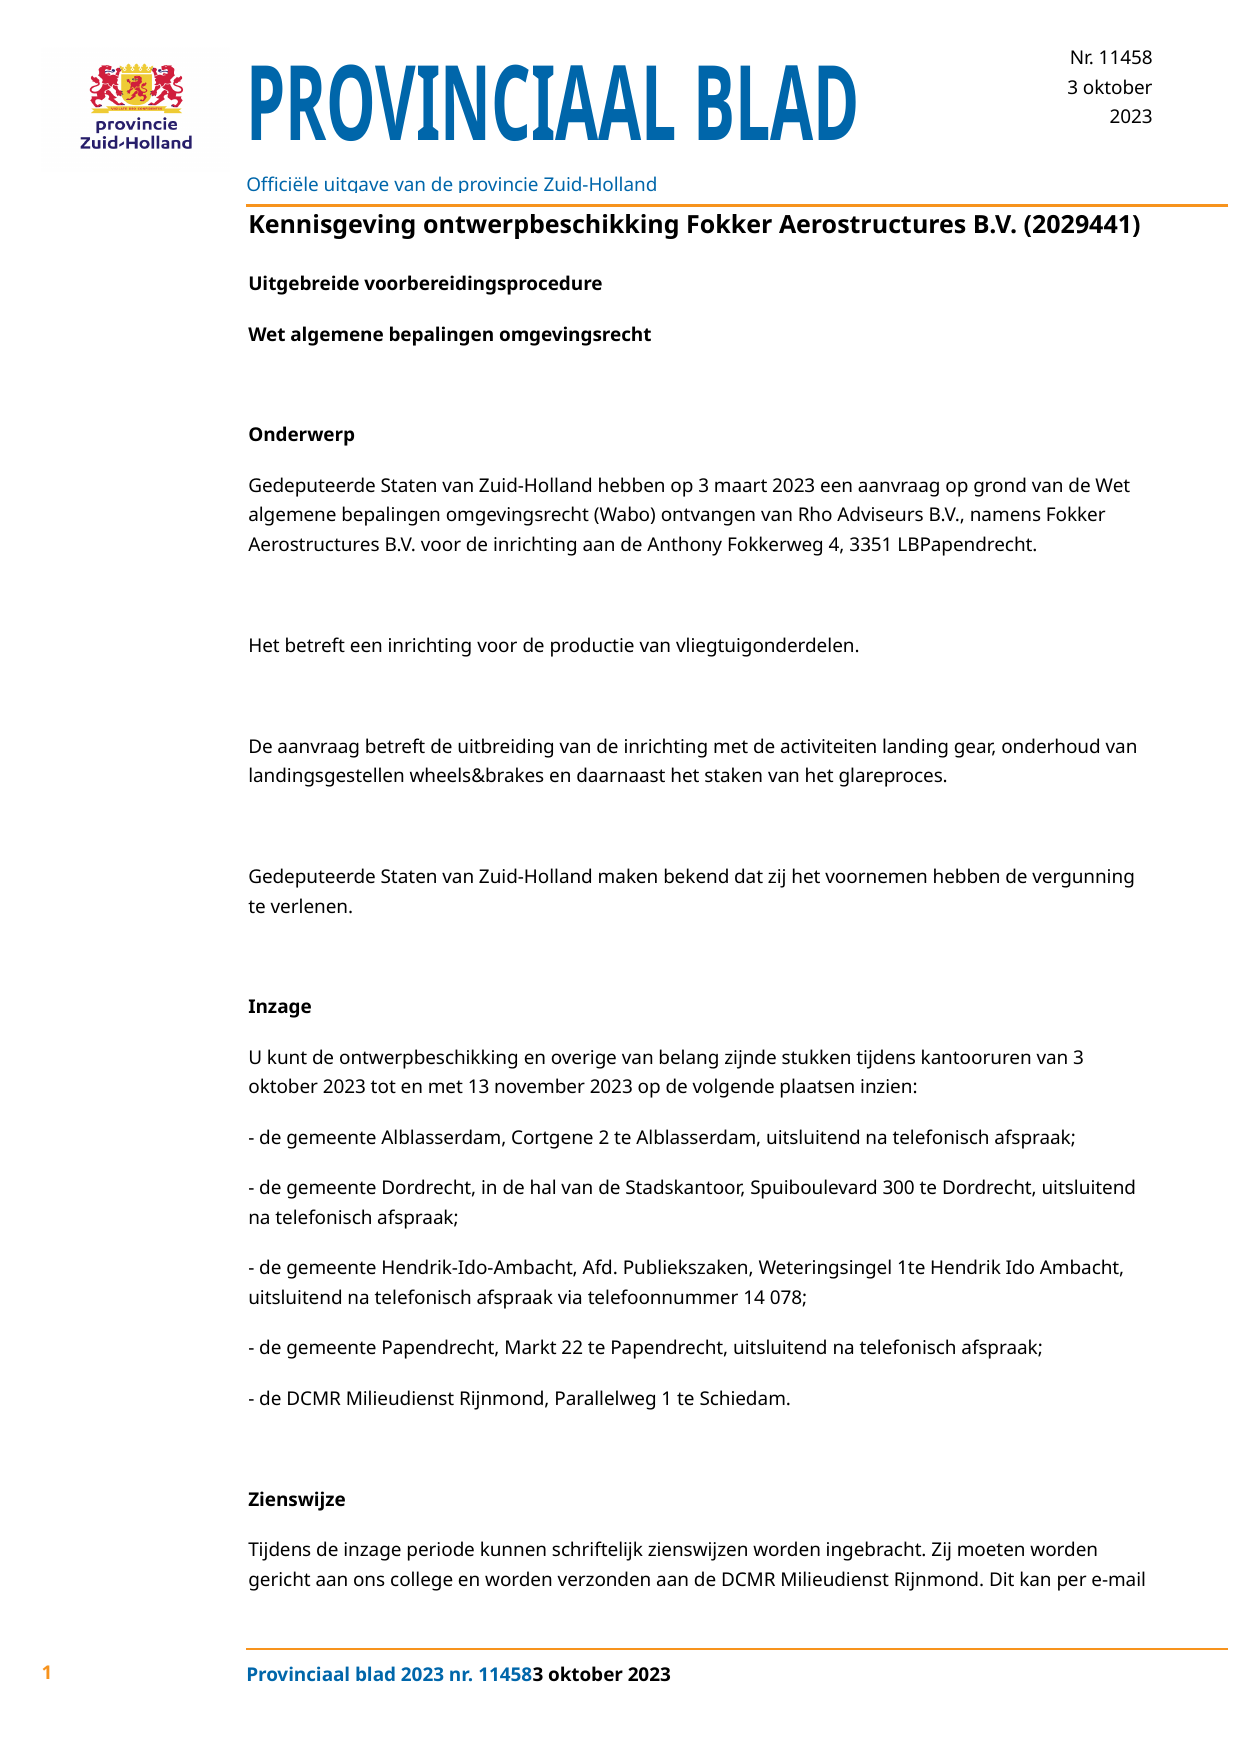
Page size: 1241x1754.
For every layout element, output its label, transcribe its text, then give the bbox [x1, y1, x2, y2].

text - de gemeente Alblasserdam, Cortgene 2 te Alblasserdam, uitsluitend na telefonisch afspraak; [248, 1124, 1152, 1150]
text - de DCMR Milieudienst Rijnmond, Parallelweg 1 te Schiedam. [248, 1385, 1152, 1411]
text - de gemeente Hendrik-Ido-Ambacht, Afd. Publiekszaken, Weteringsingel 1te Hendrik Ido Ambacht, uitsluitend na telefonisch afspraak via telefoonnummer 14 078; [248, 1254, 1152, 1310]
text Onderwerp [248, 422, 1152, 447]
text Gedeputeerde Staten van Zuid-Holland hebben op 3 maart 2023 een aanvraag op grond van de Wet algemene bepalingen omgevingsrecht (Wabo) ontvangen van Rho Adviseurs B.V., namens Fokker Aerostructures B.V. voor de inrichting aan de Anthony Fokkerweg 4, 3351 LBPapendrecht. [248, 472, 1152, 557]
text Uitgebreide voorbereidingsprocedure [248, 270, 1152, 296]
text U kunt de ontwerpbeschikking en overige van belang zijnde stukken tijdens kantooruren van 3 oktober 2023 tot en met 13 november 2023 op de volgende plaatsen inzien: [248, 1044, 1152, 1099]
text Het betreft een inrichting voor de productie van vliegtuigonderdelen. [248, 632, 1152, 658]
text - de gemeente Dordrecht, in de hal van de Stadskantoor, Spuiboulevard 300 te Dordrecht, uitsluitend na telefonisch afspraak; [248, 1174, 1152, 1230]
text Tijdens de inzage periode kunnen schriftelijk zienswijzen worden ingebracht. Zij moeten worden gericht aan ons college en worden verzonden aan de DCMR Milieudienst Rijnmond. Dit kan per e-mail [248, 1536, 1152, 1591]
text Wet algemene bepalingen omgevingsrecht [248, 321, 1152, 346]
text - de gemeente Papendrecht, Markt 22 te Papendrecht, uitsluitend na telefonisch afspraak; [248, 1334, 1152, 1360]
text Gedeputeerde Staten van Zuid-Holland maken bekend dat zij het voornemen hebben de vergunning te verlenen. [248, 863, 1152, 918]
text De aanvraag betreft de uitbreiding van de inrichting met de activiteiten landing gear, onderhoud van landingsgestellen wheels&brakes en daarnaast het staken van het glareproces. [248, 733, 1152, 788]
text Kennisgeving ontwerpbeschikking Fokker Aerostructures B.V. (2029441) [248, 207, 1152, 241]
picture [41, 47, 231, 172]
text Zienswijze [248, 1486, 1152, 1511]
text Inzage [248, 994, 1152, 1019]
